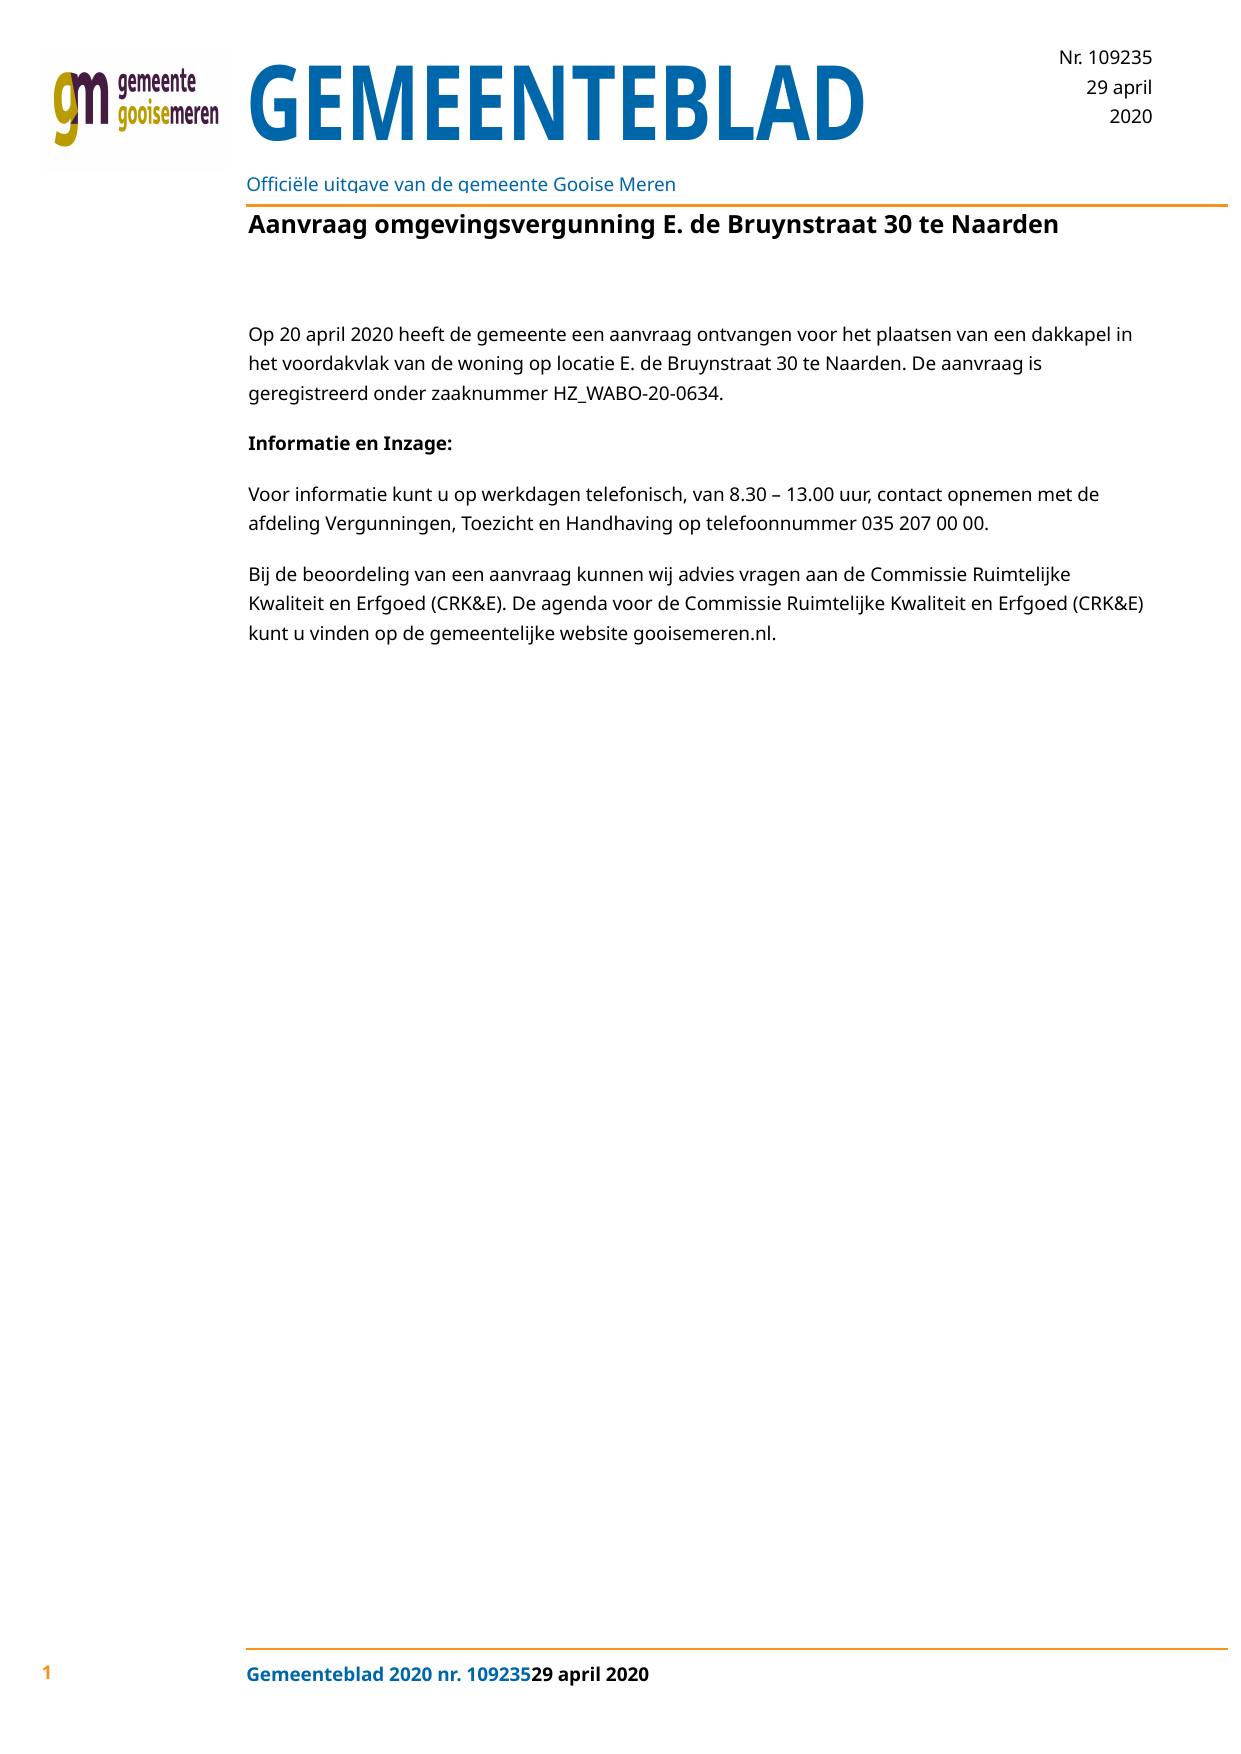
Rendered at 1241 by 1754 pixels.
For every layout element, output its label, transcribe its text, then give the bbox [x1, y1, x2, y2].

text Op 20 april 2020 heeft de gemeente een aanvraag ontvangen voor het plaatsen van een dakkapel in het voordakvlak van de woning op locatie E. de Bruynstraat 30 te Naarden. De aanvraag is geregistreerd onder zaaknummer HZ_WABO-20-0634. [248, 321, 1152, 406]
text Bij de beoordeling van een aanvraag kunnen wij advies vragen aan de Commissie Ruimtelijke Kwaliteit en Erfgoed (CRK&E). De agenda voor de Commissie Ruimtelijke Kwaliteit en Erfgoed (CRK&E) kunt u vinden op de gemeentelijke website gooisemeren.nl. [248, 561, 1152, 646]
text Informatie en Inzage: [248, 430, 1152, 456]
text Aanvraag omgevingsvergunning E. de Bruynstraat 30 te Naarden [248, 207, 1152, 241]
text Voor informatie kunt u op werkdagen telefonisch, van 8.30 – 13.00 uur, contact opnemen met de afdeling Vergunningen, Toezicht en Handhaving op telefoonnummer 035 207 00 00. [248, 481, 1152, 536]
picture [41, 47, 231, 172]
